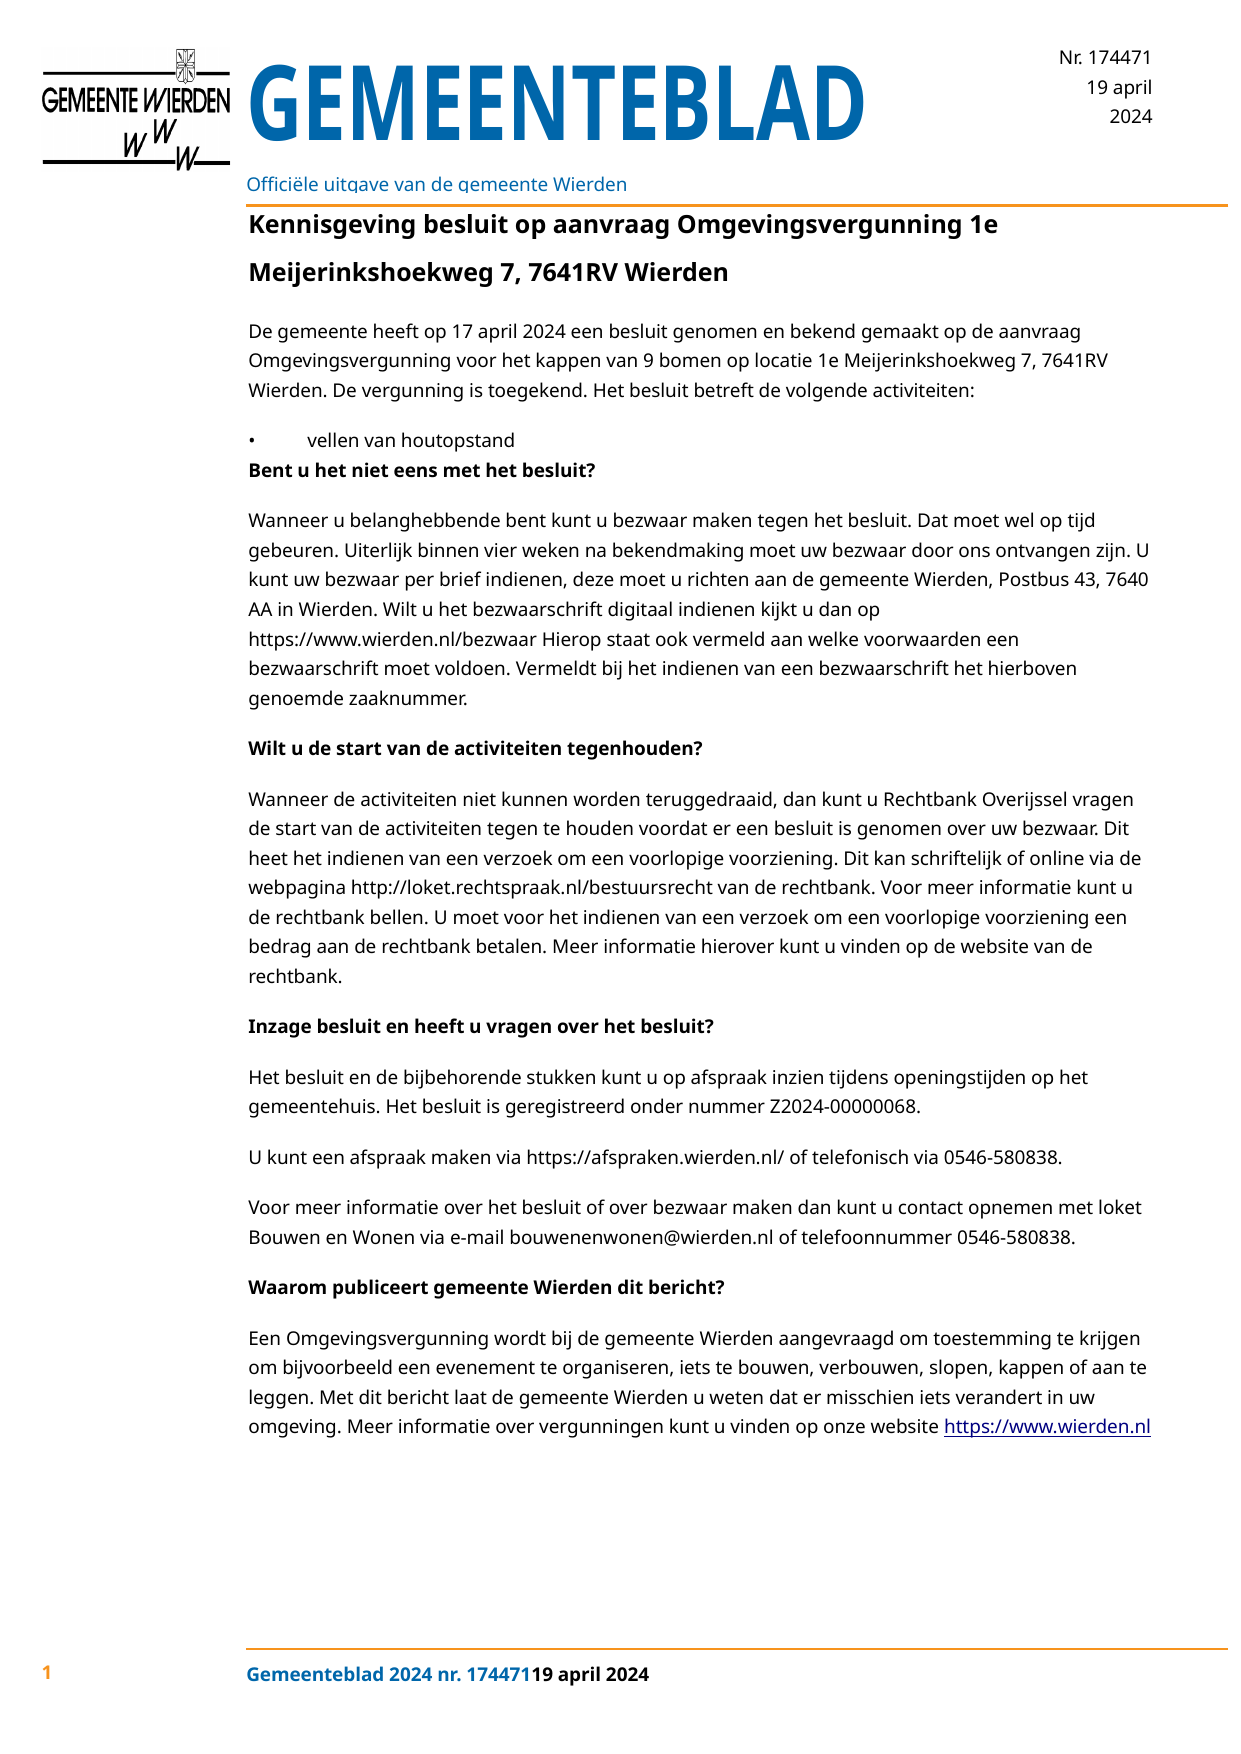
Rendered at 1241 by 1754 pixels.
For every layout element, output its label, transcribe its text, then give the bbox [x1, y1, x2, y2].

text Bent u het niet eens met het besluit? [248, 457, 1152, 483]
text Een Omgevingsvergunning wordt bij de gemeente Wierden aangevraagd om toestemming te krijgen om bijvoorbeeld een evenement te organiseren, iets te bouwen, verbouwen, slopen, kappen of aan te leggen. Met dit bericht laat de gemeente Wierden u weten dat er misschien iets verandert in uw omgeving. Meer informatie over vergunningen kunt u vinden op onze website https://www.wierden.nl [248, 1325, 1152, 1439]
text Wanneer de activiteiten niet kunnen worden teruggedraaid, dan kunt u Rechtbank Overijssel vragen de start van de activiteiten tegen te houden voordat er een besluit is genomen over uw bezwaar. Dit heet het indienen van een verzoek om een voorlopige voorziening. Dit kan schriftelijk of online via de webpagina http://loket.rechtspraak.nl/bestuursrecht van de rechtbank. Voor meer informatie kunt u de rechtbank bellen. U moet voor het indienen van een verzoek om een voorlopige voorziening een bedrag aan de rechtbank betalen. Meer informatie hierover kunt u vinden op de website van de rechtbank. [248, 786, 1152, 989]
text Waarom publiceert gemeente Wierden dit bericht? [248, 1274, 1152, 1300]
picture [41, 47, 231, 172]
text Voor meer informatie over het besluit of over bezwaar maken dan kunt u contact opnemen met loket Bouwen en Wonen via e-mail bouwenenwonen@wierden.nl of telefoonnummer 0546-580838. [248, 1194, 1152, 1250]
text Kennisgeving besluit op aanvraag Omgevingsvergunning 1e Meijerinkshoekweg 7, 7641RV Wierden [248, 207, 1152, 288]
text U kunt een afspraak maken via https://afspraken.wierden.nl/ of telefonisch via 0546-580838. [248, 1144, 1152, 1170]
text Het besluit en de bijbehorende stukken kunt u op afspraak inzien tijdens openingstijden op het gemeentehuis. Het besluit is geregistreerd onder nummer Z2024-00000068. [248, 1064, 1152, 1119]
text De gemeente heeft op 17 april 2024 een besluit genomen en bekend gemaakt op de aanvraag Omgevingsvergunning voor het kappen van 9 bomen op locatie 1e Meijerinkshoekweg 7, 7641RV Wierden. De vergunning is toegekend. Het besluit betreft de volgende activiteiten: [248, 318, 1152, 403]
text Inzage besluit en heeft u vragen over het besluit? [248, 1014, 1152, 1039]
text Wilt u de start van de activiteiten tegenhouden? [248, 735, 1152, 761]
text Wanneer u belanghebbende bent kunt u bezwaar maken tegen het besluit. Dat moet wel op tijd gebeuren. Uiterlijk binnen vier weken na bekendmaking moet uw bezwaar door ons ontvangen zijn. U kunt uw bezwaar per brief indienen, deze moet u richten aan de gemeente Wierden, Postbus 43, 7640 AA in Wierden. Wilt u het bezwaarschrift digitaal indienen kijkt u dan op https://www.wierden.nl/bezwaar Hierop staat ook vermeld aan welke voorwaarden een bezwaarschrift moet voldoen. Vermeldt bij het indienen van een bezwaarschrift het hierboven genoemde zaaknummer. [248, 507, 1152, 711]
list vellen van houtopstand [248, 427, 1152, 453]
